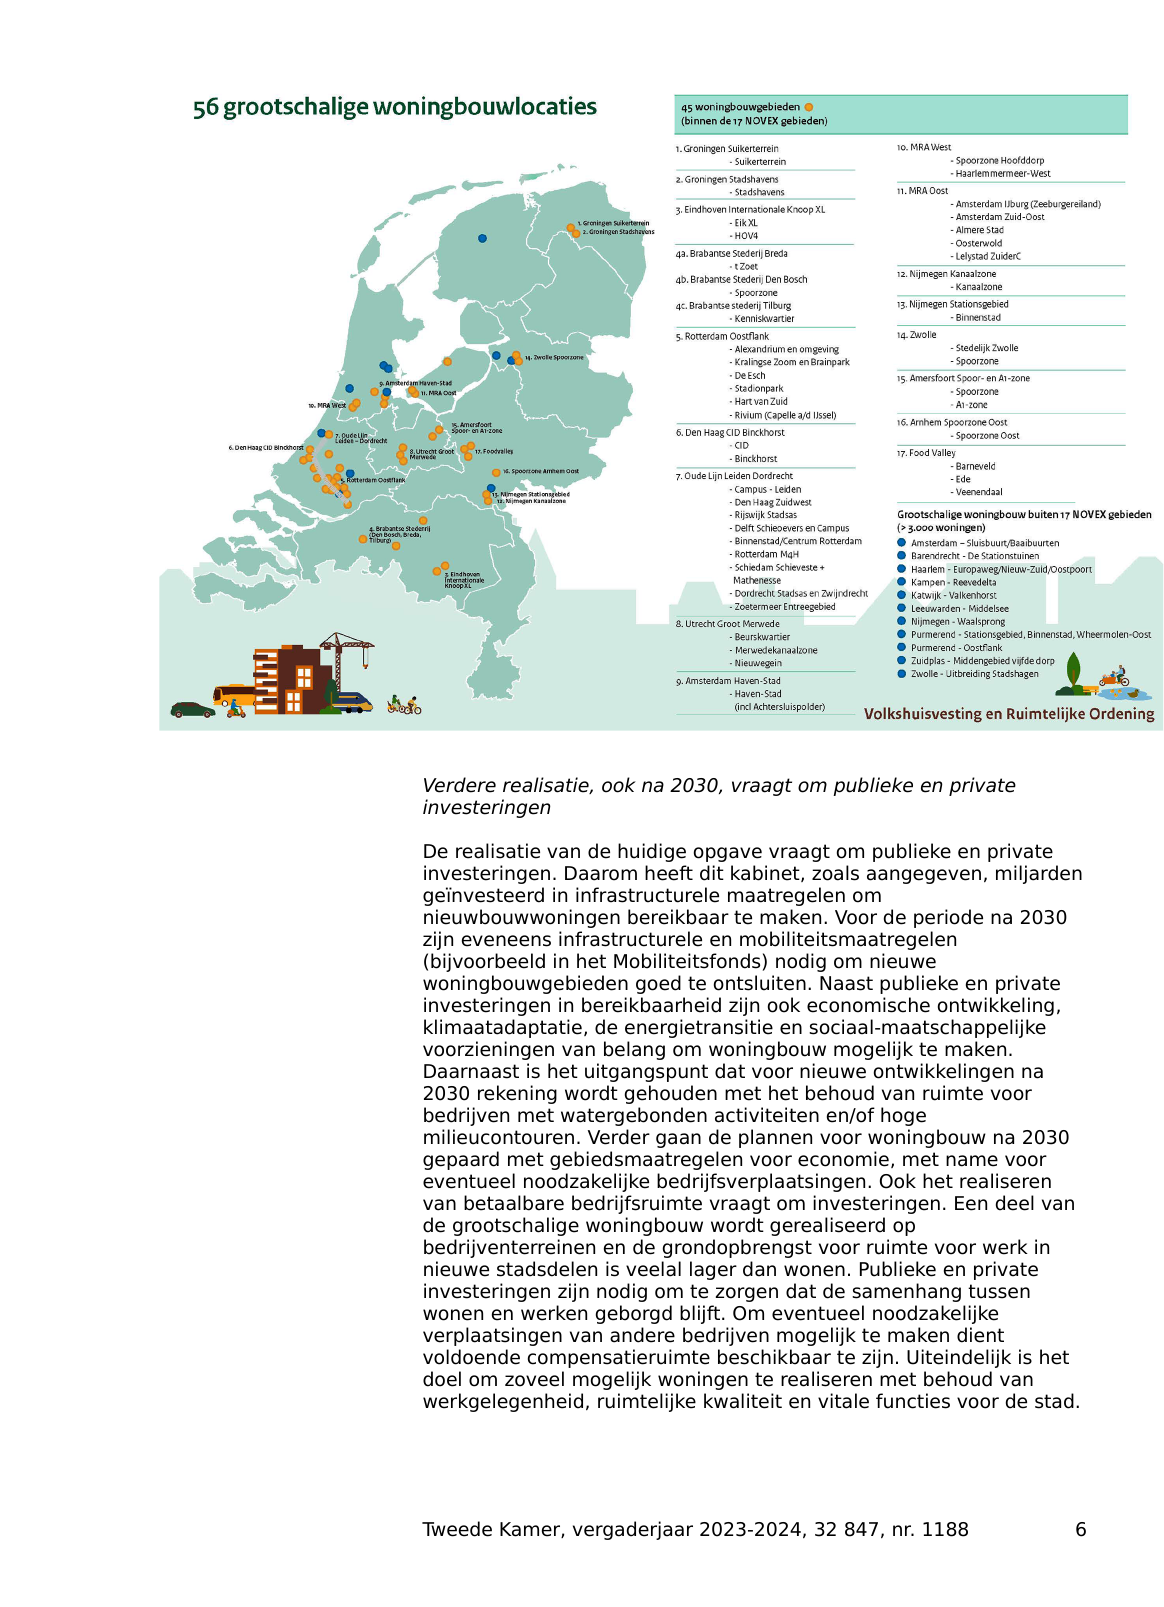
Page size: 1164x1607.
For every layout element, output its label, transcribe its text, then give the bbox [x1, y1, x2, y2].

text De realisatie van de huidige opgave vraagt om publieke en private investeringen. Daarom heeft dit kabinet, zoals aangegeven, miljarden geïnvesteerd in infrastructurele maatregelen om nieuwbouwwoningen bereikbaar te maken. Voor de periode na 2030 zijn eveneens infrastructurele en mobiliteitsmaatregelen (bijvoorbeeld in het Mobiliteitsfonds) nodig om nieuwe woningbouwgebieden goed te ontsluiten. Naast publieke en private investeringen in bereikbaarheid zijn ook economische ontwikkeling, klimaatadaptatie, de energietransitie en sociaal-maatschappelijke voorzieningen van belang om woningbouw mogelijk te maken. Daarnaast is het uitgangspunt dat voor nieuwe ontwikkelingen na 2030 rekening wordt gehouden met het behoud van ruimte voor bedrijven met watergebonden activiteiten en/of hoge milieucontouren. Verder gaan de plannen voor woningbouw na 2030 gepaard met gebiedsmaatregelen voor economie, met name voor eventueel noodzakelijke bedrijfsverplaatsingen. Ook het realiseren van betaalbare bedrijfsruimte vraagt om investeringen. Een deel van de grootschalige woningbouw wordt gerealiseerd op bedrijventerreinen en de grondopbrengst voor ruimte voor werk in nieuwe stadsdelen is veelal lager dan wonen. Publieke en private investeringen zijn nodig om te zorgen dat de samenhang tussen wonen en werken geborgd blijft. Om eventueel noodzakelijke verplaatsingen van andere bedrijven mogelijk te maken dient voldoende compensatieruimte beschikbaar te zijn. Uiteindelijk is het doel om zoveel mogelijk woningen te realiseren met behoud van werkgelegenheid, ruimtelijke kwaliteit en vitale functies voor de stad. [422, 841, 1087, 1413]
subtitle Verdere realisatie, ook na 2030, vraagt om publieke en private investeringen [422, 775, 1087, 819]
picture [159, 81, 1164, 731]
